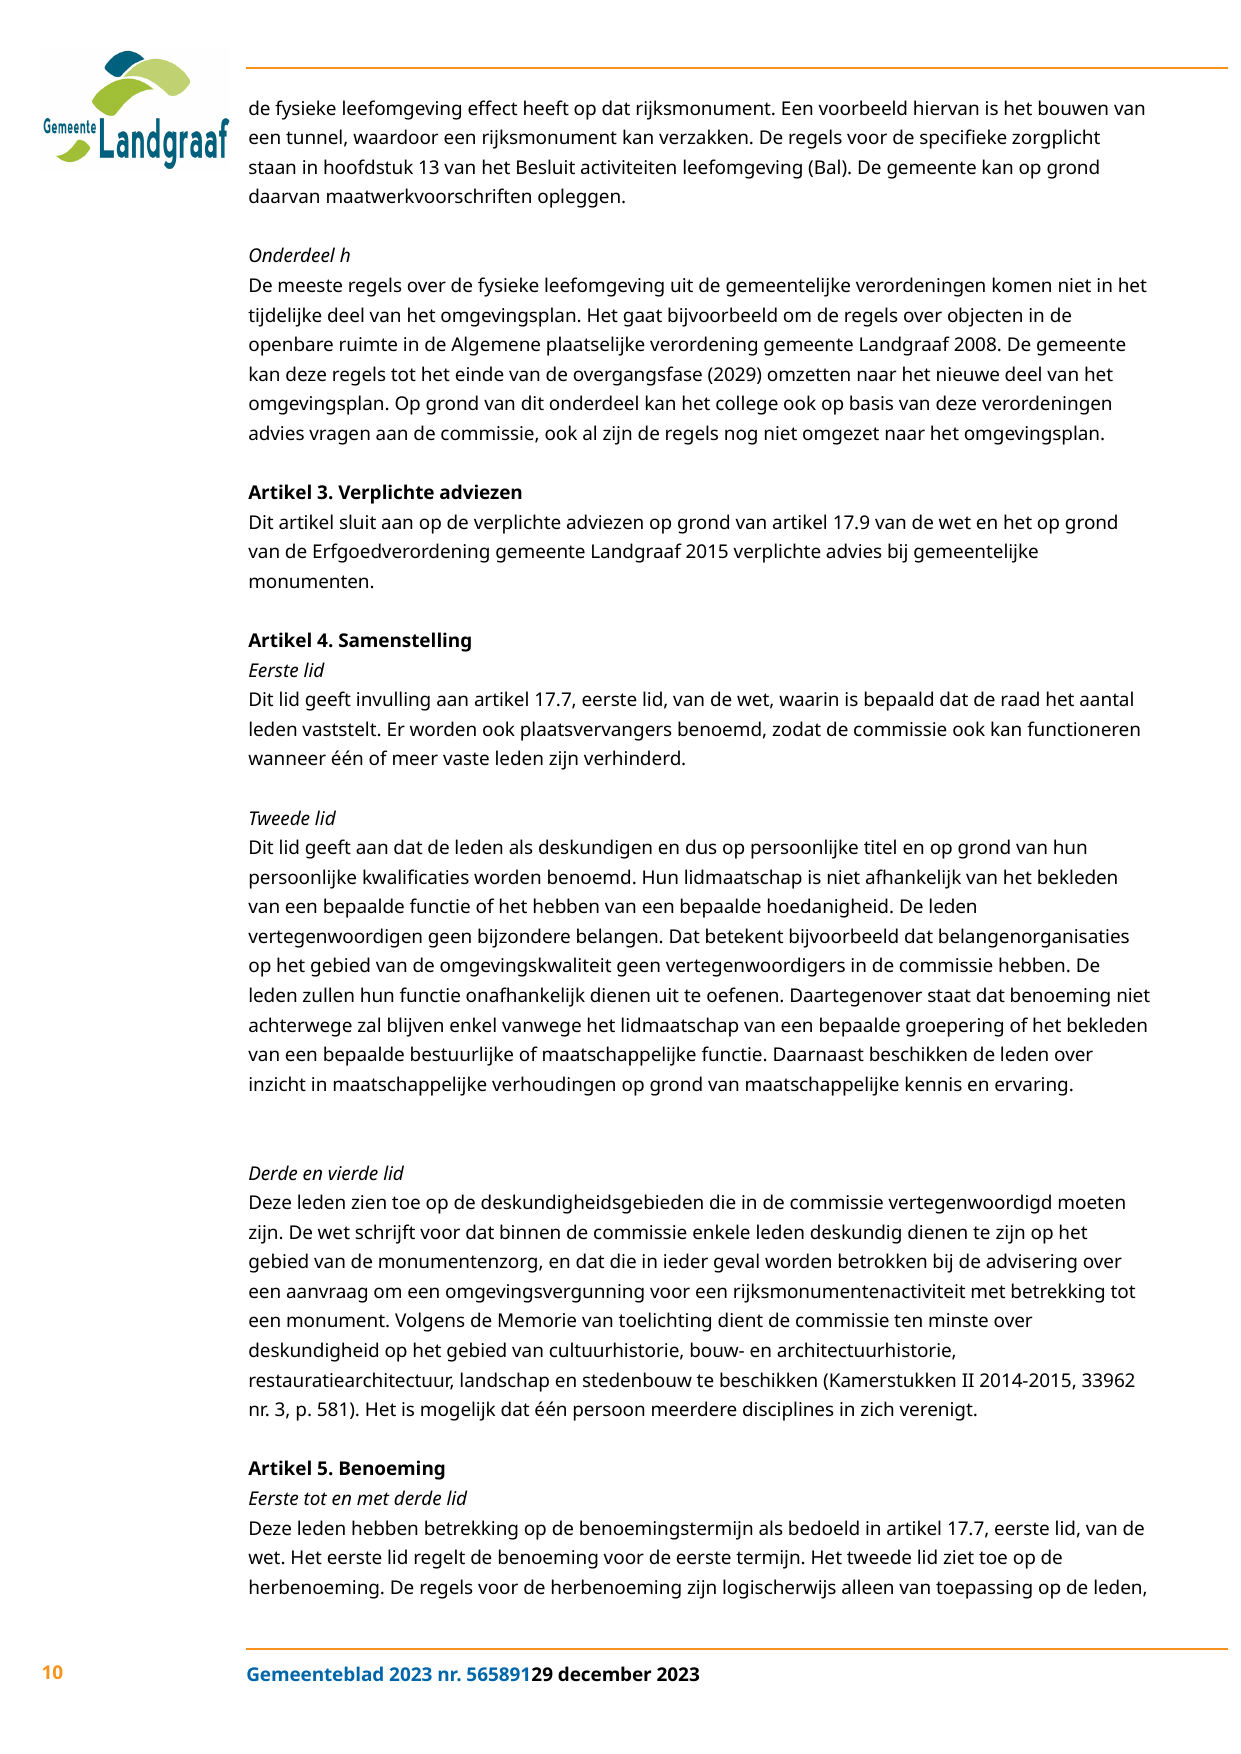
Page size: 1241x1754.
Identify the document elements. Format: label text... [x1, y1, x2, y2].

text Dit lid geeft aan dat de leden als deskundigen en dus op persoonlijke titel en op grond van hun persoonlijke kwalificaties worden benoemd. Hun lidmaatschap is niet afhankelijk van het bekleden van een bepaalde functie of het hebben van een bepaalde hoedanigheid. De leden vertegenwoordigen geen bijzondere belangen. Dat betekent bijvoorbeeld dat belangenorganisaties op het gebied van de omgevingskwaliteit geen vertegenwoordigers in de commissie hebben. De leden zullen hun functie onafhankelijk dienen uit te oefenen. Daartegenover staat dat benoeming niet achterwege zal blijven enkel vanwege het lidmaatschap van een bepaalde groepering of het bekleden van een bepaalde bestuurlijke of maatschappelijke functie. Daarnaast beschikken de leden over inzicht in maatschappelijke verhoudingen op grond van maatschappelijke kennis en ervaring. [248, 834, 1152, 1097]
text Deze leden hebben betrekking op de benoemingstermijn als bedoeld in artikel 17.7, eerste lid, van de wet. Het eerste lid regelt de benoeming voor de eerste termijn. Het tweede lid ziet toe op de herbenoeming. De regels voor de herbenoeming zijn logischerwijs alleen van toepassing op de leden, [248, 1515, 1152, 1600]
text Derde en vierde lid [248, 1160, 1152, 1186]
text Eerste tot en met derde lid [248, 1485, 1152, 1511]
text Artikel 4. Samenstelling [248, 627, 1152, 653]
text Artikel 3. Verplichte adviezen [248, 479, 1152, 505]
text de fysieke leefomgeving effect heeft op dat rijksmonument. Een voorbeeld hiervan is het bouwen van een tunnel, waardoor een rijksmonument kan verzakken. De regels voor de specifieke zorgplicht staan in hoofdstuk 13 van het Besluit activiteiten leefomgeving (Bal). De gemeente kan op grond daarvan maatwerkvoorschriften opleggen. [248, 95, 1152, 209]
text Dit artikel sluit aan op de verplichte adviezen op grond van artikel 17.9 van de wet en het op grond van de Erfgoedverordening gemeente Landgraaf 2015 verplichte advies bij gemeentelijke monumenten. [248, 509, 1152, 594]
text Deze leden zien toe op de deskundigheidsgebieden die in de commissie vertegenwoordigd moeten zijn. De wet schrijft voor dat binnen de commissie enkele leden deskundig dienen te zijn op het gebied van de monumentenzorg, en dat die in ieder geval worden betrokken bij de advisering over een aanvraag om een omgevingsvergunning voor een rijksmonumentenactiviteit met betrekking tot een monument. Volgens de Memorie van toelichting dient de commissie ten minste over deskundigheid op het gebied van cultuurhistorie, bouw- en architectuurhistorie, restauratiearchitectuur, landschap en stedenbouw te beschikken (Kamerstukken II 2014-2015, 33962 nr. 3, p. 581). Het is mogelijk dat één persoon meerdere disciplines in zich verenigt. [248, 1189, 1152, 1422]
text Dit lid geeft invulling aan artikel 17.7, eerste lid, van de wet, waarin is bepaald dat de raad het aantal leden vaststelt. Er worden ook plaatsvervangers benoemd, zodat de commissie ook kan functioneren wanneer één of meer vaste leden zijn verhinderd. [248, 686, 1152, 771]
text Tweede lid [248, 805, 1152, 831]
text De meeste regels over de fysieke leefomgeving uit de gemeentelijke verordeningen komen niet in het tijdelijke deel van het omgevingsplan. Het gaat bijvoorbeeld om de regels over objecten in de openbare ruimte in de Algemene plaatselijke verordening gemeente Landgraaf 2008. De gemeente kan deze regels tot het einde van de overgangsfase (2029) omzetten naar het nieuwe deel van het omgevingsplan. Op grond van dit onderdeel kan het college ook op basis van deze verordeningen advies vragen aan de commissie, ook al zijn de regels nog niet omgezet naar het omgevingsplan. [248, 272, 1152, 446]
text Artikel 5. Benoeming [248, 1456, 1152, 1481]
picture [41, 47, 231, 172]
text Eerste lid [248, 657, 1152, 683]
text Onderdeel h [248, 243, 1152, 268]
